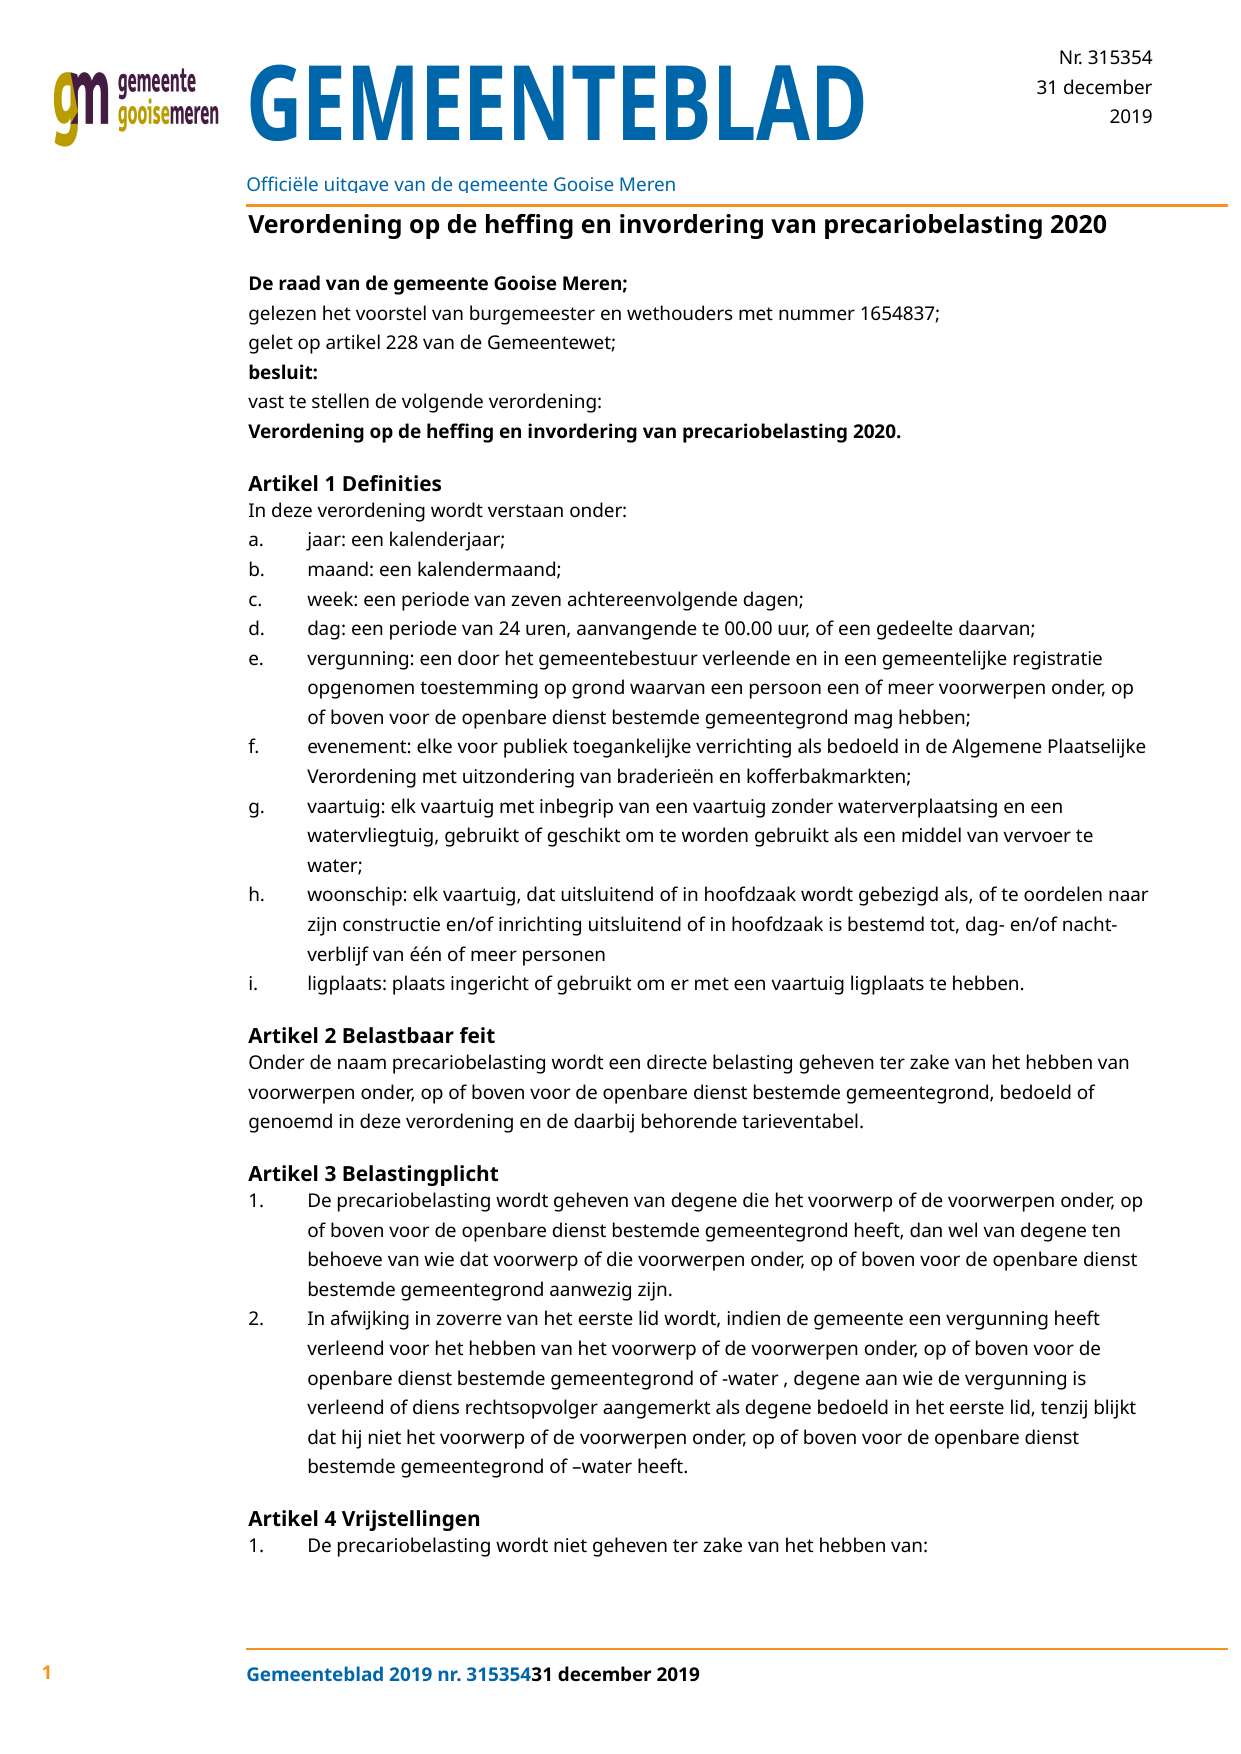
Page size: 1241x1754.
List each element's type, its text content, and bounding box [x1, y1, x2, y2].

list vergunning: een door het gemeentebestuur verleende en in een gemeentelijke registratie opgenomen toestemming op grond waarvan een persoon een of meer voorwerpen onder, op of boven voor de openbare dienst bestemde gemeentegrond mag hebben; [248, 645, 1152, 730]
text Artikel 1 Definities [248, 469, 1152, 497]
picture [41, 47, 231, 172]
text In deze verordening wordt verstaan onder: [248, 497, 1152, 523]
text Verordening op de heffing en invordering van precariobelasting 2020 [248, 207, 1152, 241]
text Verordening op de heffing en invordering van precariobelasting 2020. [248, 418, 1152, 444]
list jaar: een kalenderjaar; [248, 527, 1152, 552]
text vast te stellen de volgende verordening: [248, 389, 1152, 414]
text Onder de naam precariobelasting wordt een directe belasting geheven ter zake van het hebben van voorwerpen onder, op of boven voor de openbare dienst bestemde gemeentegrond, bedoeld of genoemd in deze verordening en de daarbij behorende tarieventabel. [248, 1049, 1152, 1134]
list week: een periode van zeven achtereenvolgende dagen; [248, 586, 1152, 612]
list De precariobelasting wordt geheven van degene die het voorwerp of de voorwerpen onder, op of boven voor de openbare dienst bestemde gemeentegrond heeft, dan wel van degene ten behoeve van wie dat voorwerp of die voorwerpen onder, op of boven voor de openbare dienst bestemde gemeentegrond aanwezig zijn. [248, 1187, 1152, 1302]
list vaartuig: elk vaartuig met inbegrip van een vaartuig zonder waterverplaatsing en een watervliegtuig, gebruikt of geschikt om te worden gebruikt als een middel van vervoer te water; [248, 793, 1152, 878]
text Artikel 3 Belastingplicht [248, 1159, 1152, 1187]
list In afwijking in zoverre van het eerste lid wordt, indien de gemeente een vergunning heeft verleend voor het hebben van het voorwerp of de voorwerpen onder, op of boven voor de openbare dienst bestemde gemeentegrond of -water , degene aan wie de vergunning is verleend of diens rechtsopvolger aangemerkt als degene bedoeld in het eerste lid, tenzij blijkt dat hij niet het voorwerp of de voorwerpen onder, op of boven voor de openbare dienst bestemde gemeentegrond of –water heeft. [248, 1306, 1152, 1479]
list evenement: elke voor publiek toegankelijke verrichting als bedoeld in de Algemene Plaatselijke Verordening met uitzondering van braderieën en kofferbakmarkten; [248, 734, 1152, 789]
text besluit: [248, 359, 1152, 385]
list ligplaats: plaats ingericht of gebruikt om er met een vaartuig ligplaats te hebben. [248, 970, 1152, 996]
text Artikel 4 Vrijstellingen [248, 1504, 1152, 1532]
text Artikel 2 Belastbaar feit [248, 1021, 1152, 1049]
text gelet op artikel 228 van de Gemeentewet; [248, 329, 1152, 355]
list dag: een periode van 24 uren, aanvangende te 00.00 uur, of een gedeelte daarvan; [248, 615, 1152, 641]
list maand: een kalendermaand; [248, 556, 1152, 582]
list woonschip: elk vaartuig, dat uitsluitend of in hoofdzaak wordt gebezigd als, of te oordelen naar zijn constructie en/of inrichting uitsluitend of in hoofdzaak is bestemd tot, dag- en/of nacht-verblijf van één of meer personen [248, 882, 1152, 967]
list De precariobelasting wordt niet geheven ter zake van het hebben van: [248, 1532, 1152, 1558]
text De raad van de gemeente Gooise Meren; [248, 270, 1152, 296]
text gelezen het voorstel van burgemeester en wethouders met nummer 1654837; [248, 300, 1152, 326]
